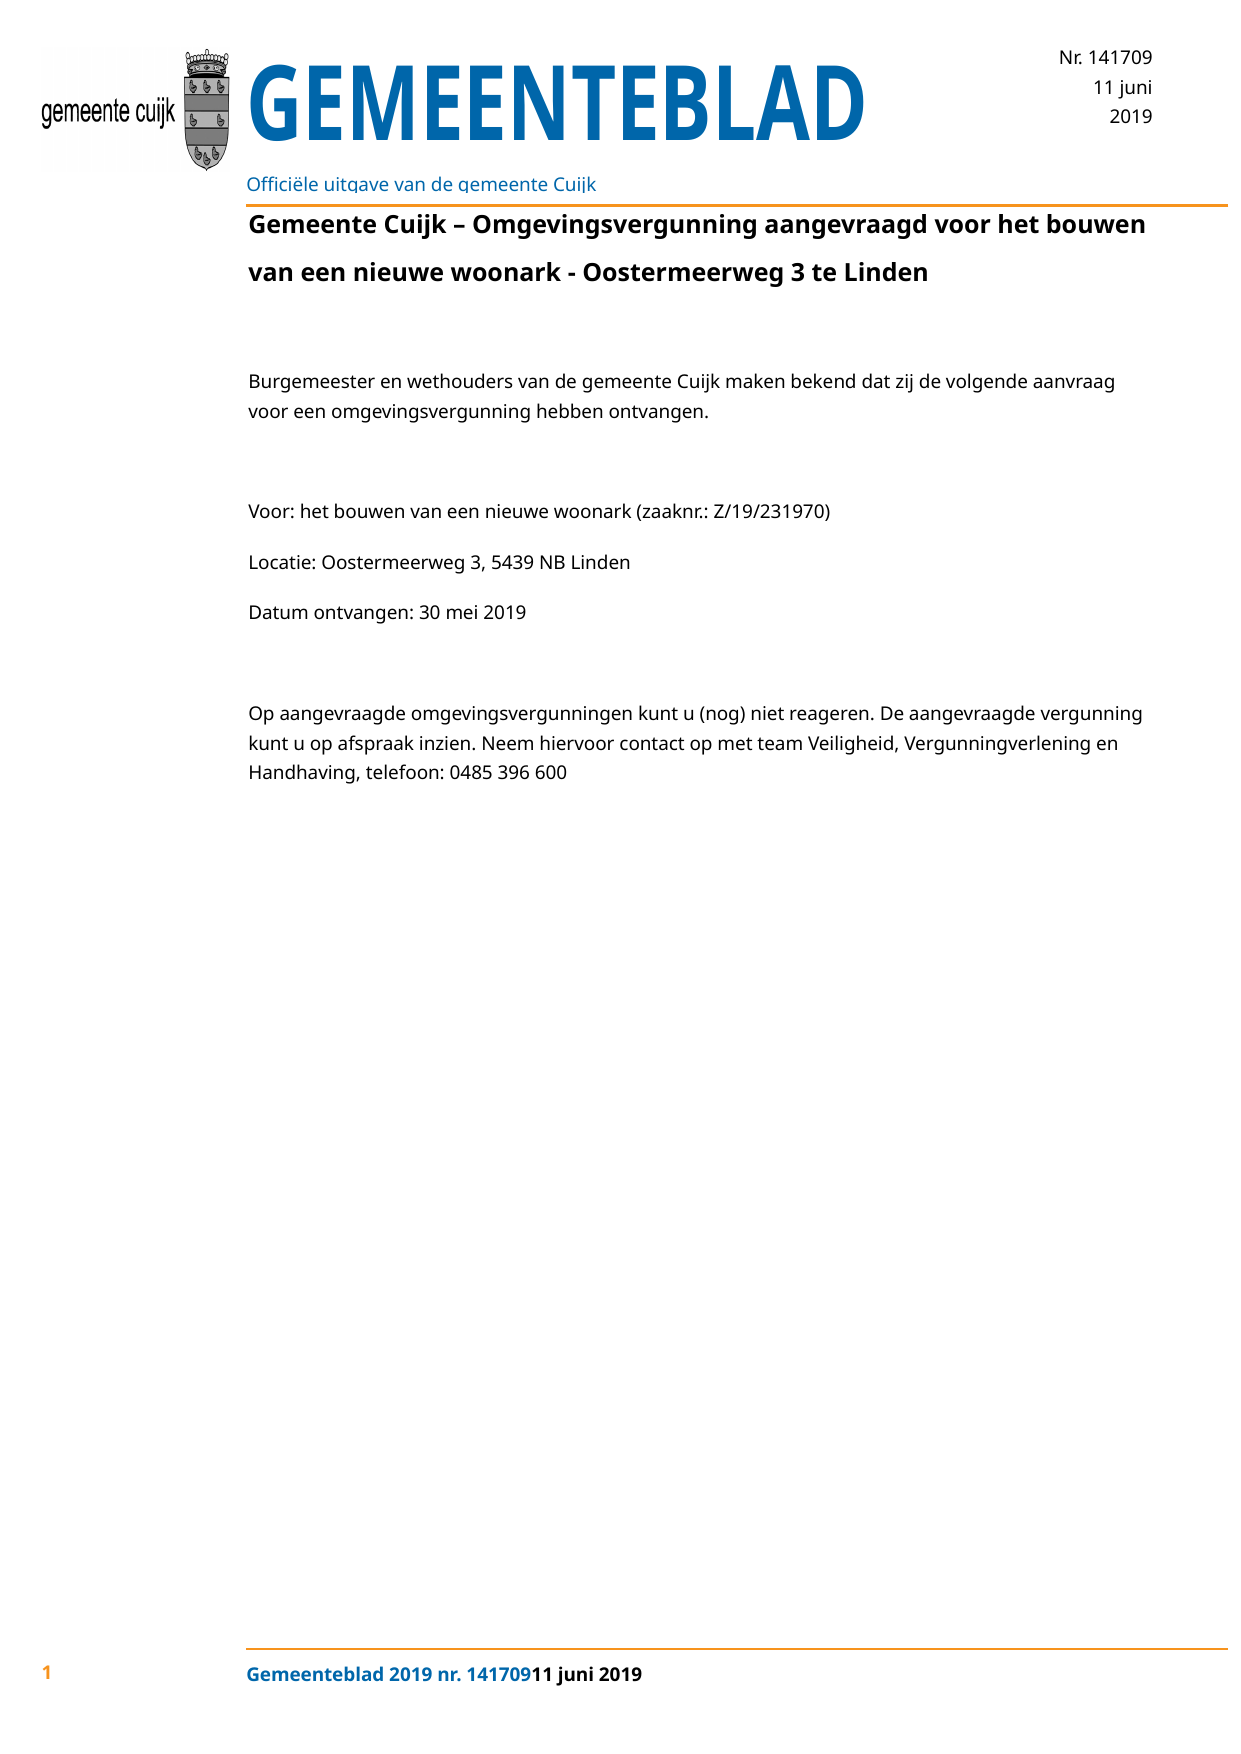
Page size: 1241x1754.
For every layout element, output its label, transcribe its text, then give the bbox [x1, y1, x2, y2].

text Gemeente Cuijk – Omgevingsvergunning aangevraagd voor het bouwen van een nieuwe woonark - Oostermeerweg 3 te Linden [248, 207, 1152, 288]
picture [41, 47, 231, 172]
text Datum ontvangen: 30 mei 2019 [248, 599, 1152, 625]
text Voor: het bouwen van een nieuwe woonark (zaaknr.: Z/19/231970) [248, 499, 1152, 524]
text Op aangevraagde omgevingsvergunningen kunt u (nog) niet reageren. De aangevraagde vergunning kunt u op afspraak inzien. Neem hiervoor contact op met team Veiligheid, Vergunningverlening en Handhaving, telefoon: 0485 396 600 [248, 700, 1152, 785]
text Locatie: Oostermeerweg 3, 5439 NB Linden [248, 549, 1152, 575]
text Burgemeester en wethouders van de gemeente Cuijk maken bekend dat zij de volgende aanvraag voor een omgevingsvergunning hebben ontvangen. [248, 368, 1152, 424]
